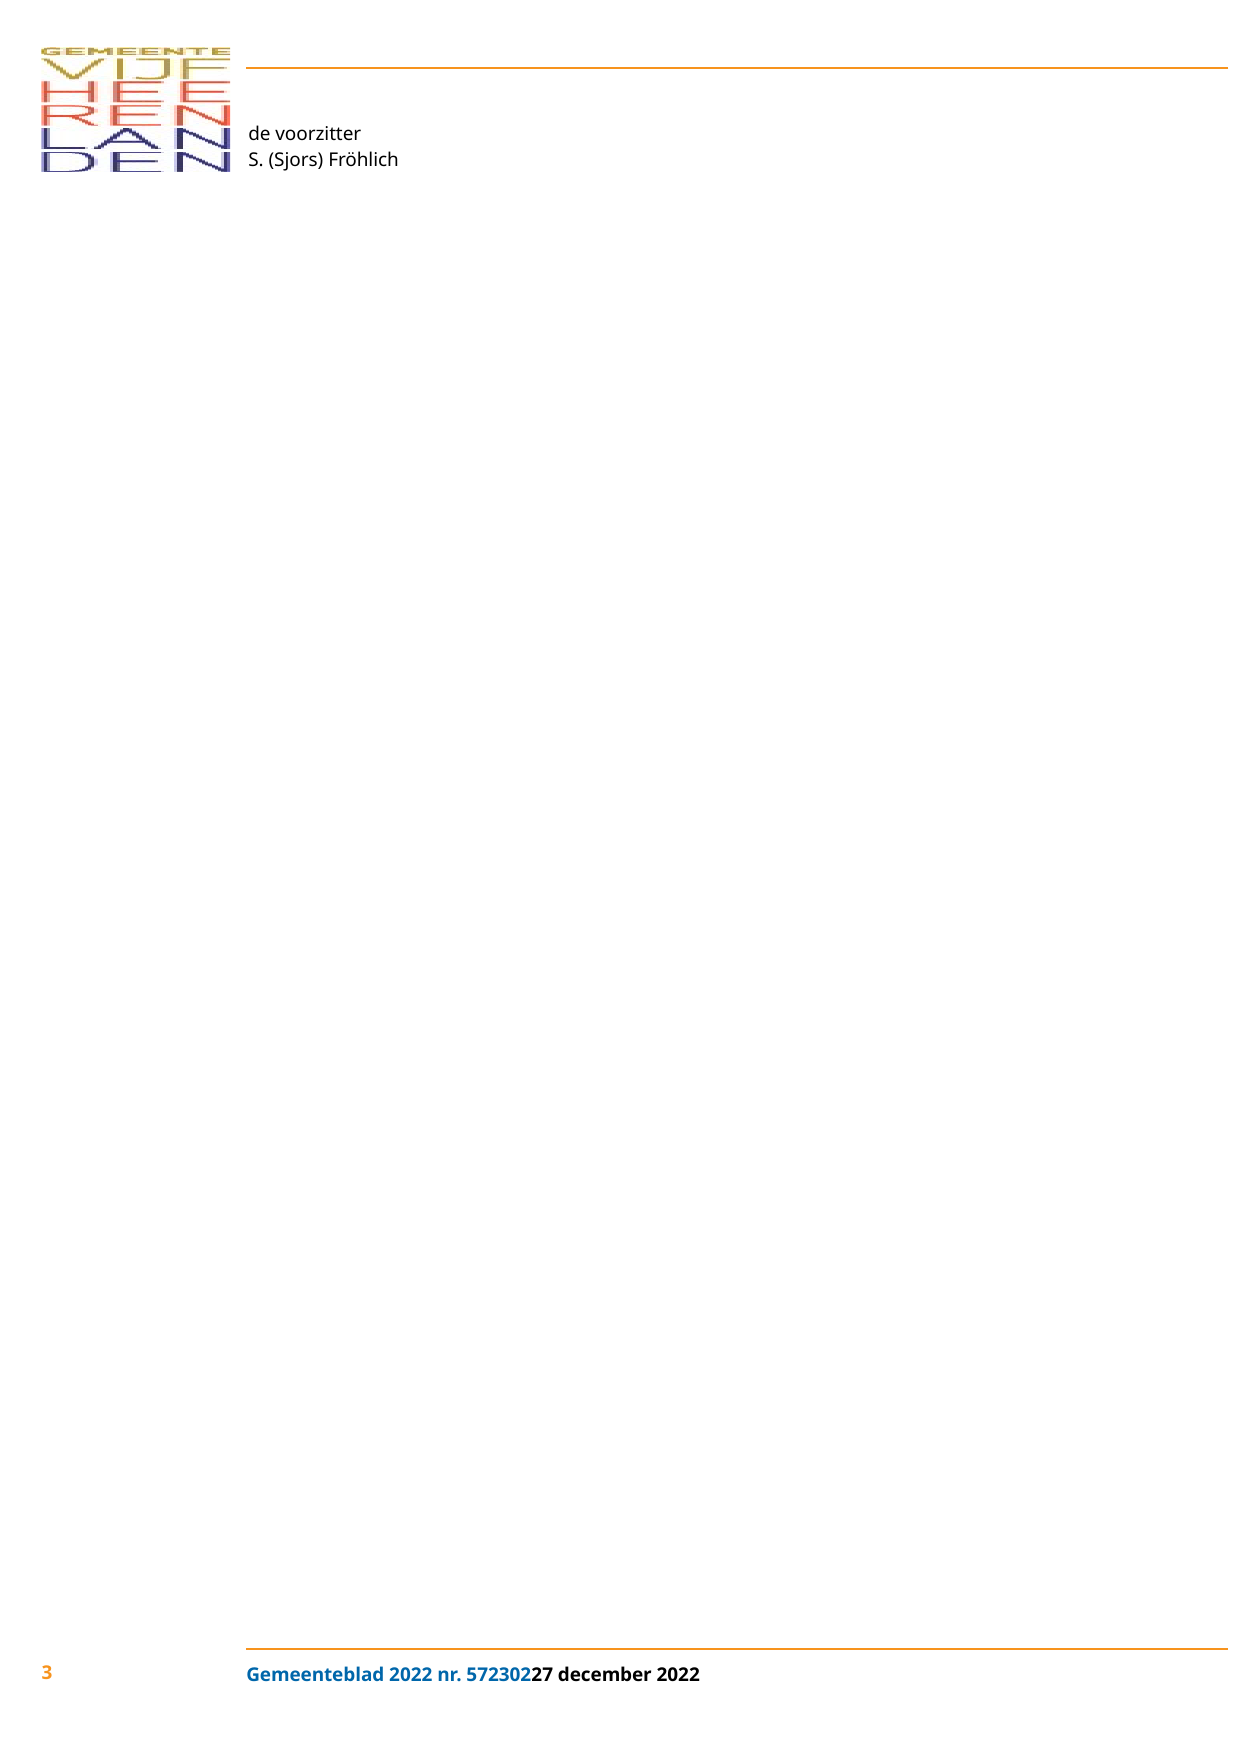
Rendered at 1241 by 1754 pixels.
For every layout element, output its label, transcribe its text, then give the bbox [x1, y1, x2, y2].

text S. (Sjors) Fröhlich [248, 146, 1152, 172]
picture [41, 47, 231, 172]
text de voorzitter [248, 121, 1152, 146]
